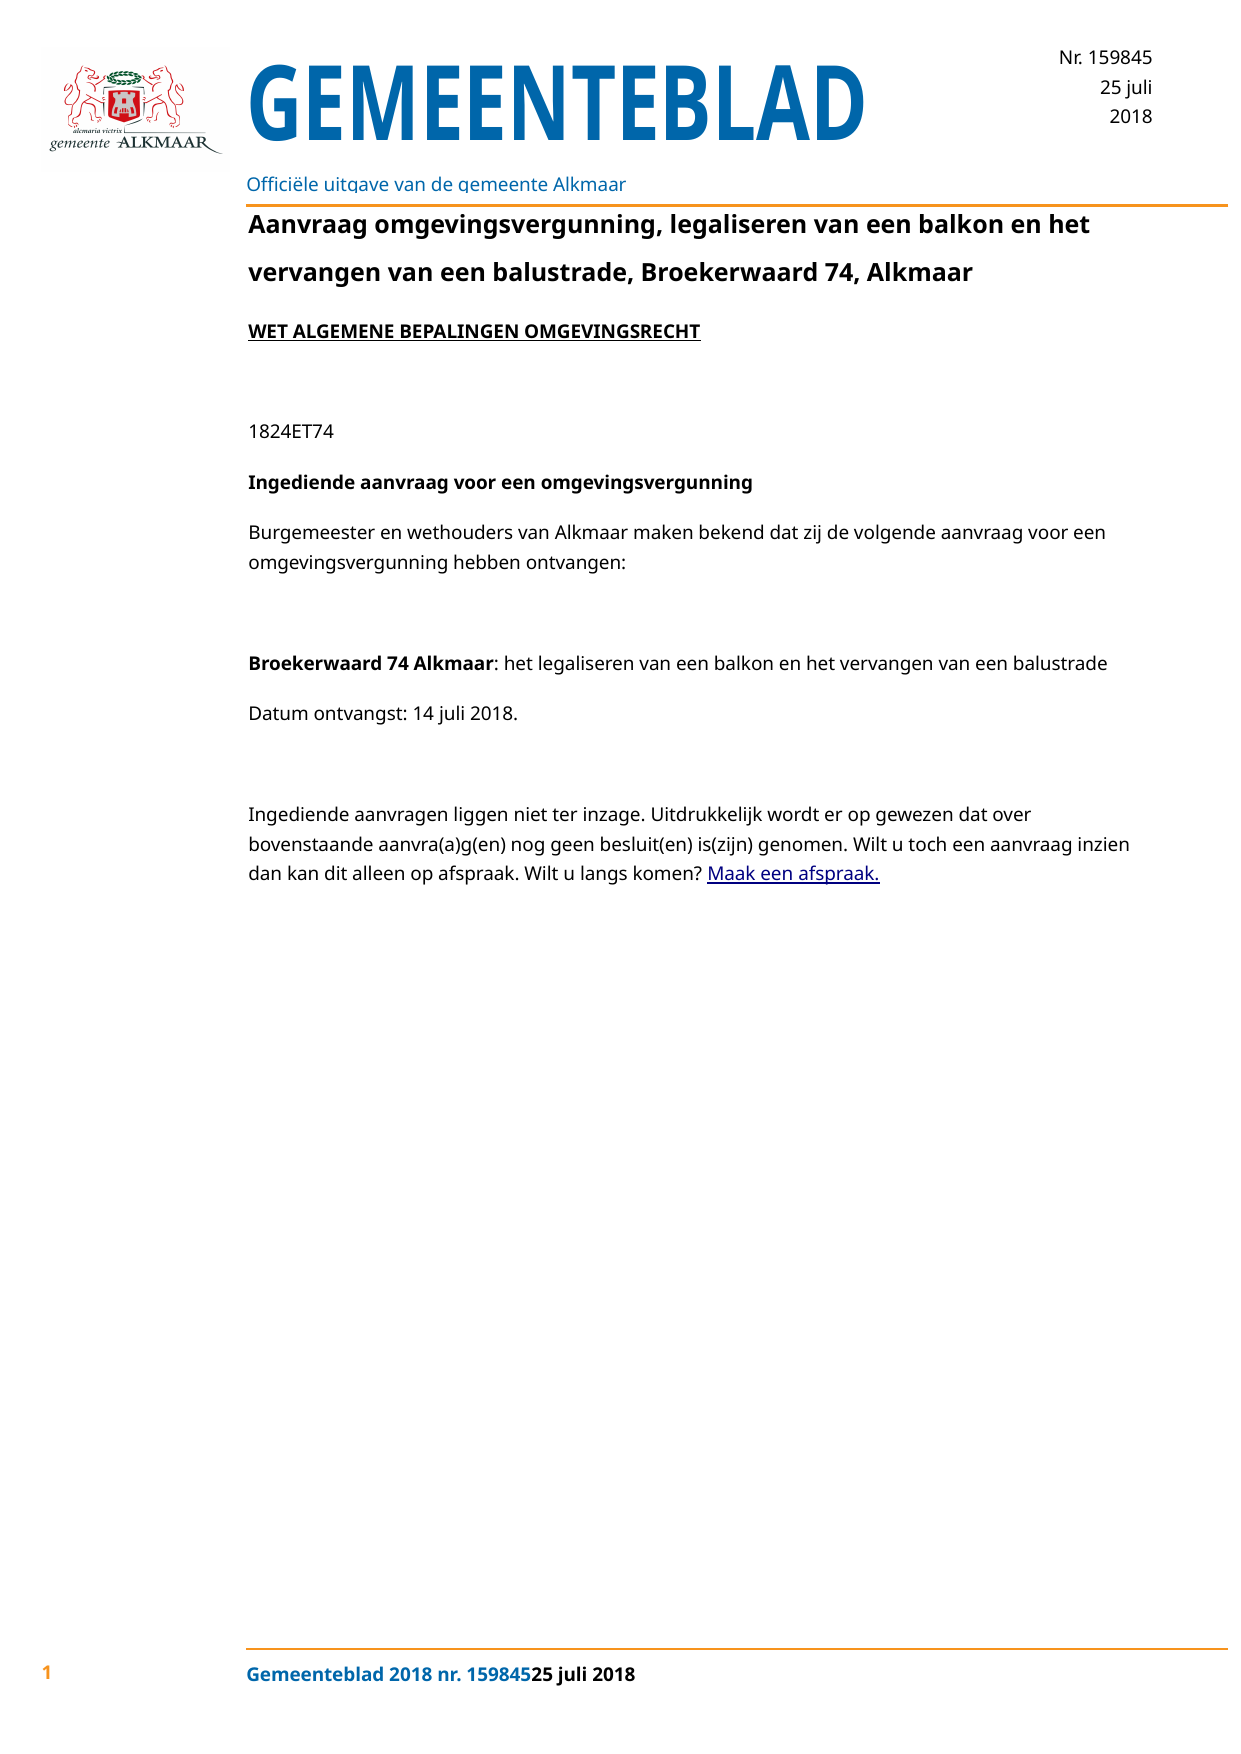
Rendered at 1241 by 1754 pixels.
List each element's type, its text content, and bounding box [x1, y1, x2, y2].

text Broekerwaard 74 Alkmaar: het legaliseren van een balkon en het vervangen van een balustrade [248, 650, 1152, 676]
text Aanvraag omgevingsvergunning, legaliseren van een balkon en het vervangen van een balustrade, Broekerwaard 74, Alkmaar [248, 207, 1152, 288]
text Datum ontvangst: 14 juli 2018. [248, 700, 1152, 726]
text Ingediende aanvraag voor een omgevingsvergunning [248, 469, 1152, 495]
text Burgemeester en wethouders van Alkmaar maken bekend dat zij de volgende aanvraag voor een omgevingsvergunning hebben ontvangen: [248, 519, 1152, 575]
text Ingediende aanvragen liggen niet ter inzage. Uitdrukkelijk wordt er op gewezen dat over bovenstaande aanvra(a)g(en) nog geen besluit(en) is(zijn) genomen. Wilt u toch een aanvraag inzien dan kan dit alleen op afspraak. Wilt u langs komen? Maak een afspraak. [248, 801, 1152, 886]
text WET ALGEMENE BEPALINGEN OMGEVINGSRECHT [248, 318, 1152, 344]
text 1824ET74 [248, 419, 1152, 444]
picture [41, 47, 231, 172]
